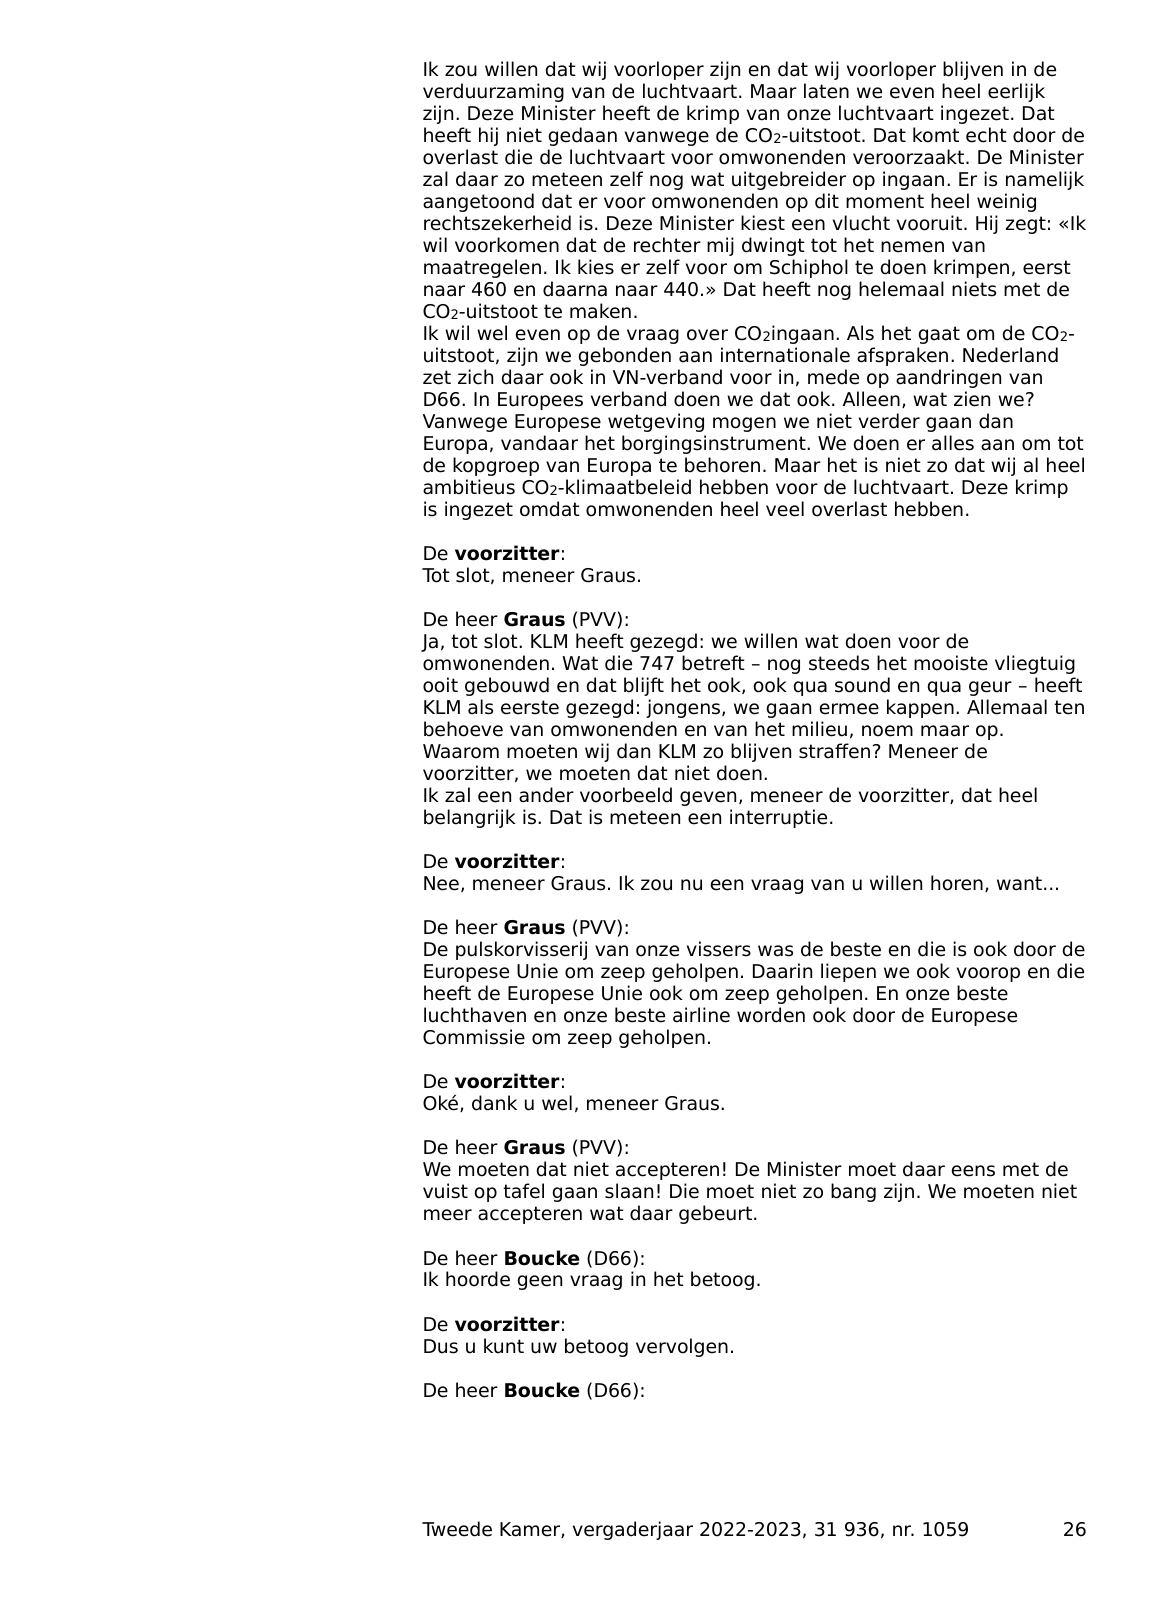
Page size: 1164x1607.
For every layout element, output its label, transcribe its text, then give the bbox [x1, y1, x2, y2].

text De voorzitter: [422, 1313, 1087, 1336]
text De voorzitter: [422, 851, 1087, 873]
text De heer Boucke (D66): [422, 1380, 1087, 1402]
text De heer Graus (PVV): [422, 1137, 1087, 1159]
text De heer Graus (PVV): [422, 609, 1087, 631]
text De heer Boucke (D66): [422, 1247, 1087, 1269]
text De pulskorvisserij van onze vissers was de beste en die is ook door de Europese Unie om zeep geholpen. Daarin liepen we ook voorop en die heeft de Europese Unie ook om zeep geholpen. En onze beste luchthaven en onze beste airline worden ook door de Europese Commissie om zeep geholpen. [422, 939, 1087, 1049]
text Ik zou willen dat wij voorloper zijn en dat wij voorloper blijven in de verduurzaming van de luchtvaart. Maar laten we even heel eerlijk zijn. Deze Minister heeft de krimp van onze luchtvaart ingezet. Dat heeft hij niet gedaan vanwege de CO2-uitstoot. Dat komt echt door de overlast die de luchtvaart voor omwonenden veroorzaakt. De Minister zal daar zo meteen zelf nog wat uitgebreider op ingaan. Er is namelijk aangetoond dat er voor omwonenden op dit moment heel weinig rechtszekerheid is. Deze Minister kiest een vlucht vooruit. Hij zegt: «Ik wil voorkomen dat de rechter mij dwingt tot het nemen van maatregelen. Ik kies er zelf voor om Schiphol te doen krimpen, eerst naar 460 en daarna naar 440.» Dat heeft nog helemaal niets met de CO2-uitstoot te maken. [422, 59, 1087, 323]
text Ja, tot slot. KLM heeft gezegd: we willen wat doen voor de omwonenden. Wat die 747 betreft – nog steeds het mooiste vliegtuig ooit gebouwd en dat blijft het ook, ook qua sound en qua geur – heeft KLM als eerste gezegd: jongens, we gaan ermee kappen. Allemaal ten behoeve van omwonenden en van het milieu, noem maar op. Waarom moeten wij dan KLM zo blijven straffen? Meneer de voorzitter, we moeten dat niet doen. [422, 631, 1087, 785]
text Ik hoorde geen vraag in het betoog. [422, 1269, 1087, 1291]
text Dus u kunt uw betoog vervolgen. [422, 1336, 1087, 1357]
text Tot slot, meneer Graus. [422, 565, 1087, 587]
text De voorzitter: [422, 543, 1087, 565]
text Oké, dank u wel, meneer Graus. [422, 1093, 1087, 1115]
text De voorzitter: [422, 1071, 1087, 1093]
text Ik wil wel even op de vraag over CO2ingaan. Als het gaat om de CO2-uitstoot, zijn we gebonden aan internationale afspraken. Nederland zet zich daar ook in VN-verband voor in, mede op aandringen van D66. In Europees verband doen we dat ook. Alleen, wat zien we? Vanwege Europese wetgeving mogen we niet verder gaan dan Europa, vandaar het borgingsinstrument. We doen er alles aan om tot de kopgroep van Europa te behoren. Maar het is niet zo dat wij al heel ambitieus CO2-klimaatbeleid hebben voor de luchtvaart. Deze krimp is ingezet omdat omwonenden heel veel overlast hebben. [422, 323, 1087, 521]
text Ik zal een ander voorbeeld geven, meneer de voorzitter, dat heel belangrijk is. Dat is meteen een interruptie. [422, 785, 1087, 829]
text De heer Graus (PVV): [422, 917, 1087, 939]
text Nee, meneer Graus. Ik zou nu een vraag van u willen horen, want... [422, 873, 1087, 895]
text We moeten dat niet accepteren! De Minister moet daar eens met de vuist op tafel gaan slaan! Die moet niet zo bang zijn. We moeten niet meer accepteren wat daar gebeurt. [422, 1159, 1087, 1225]
